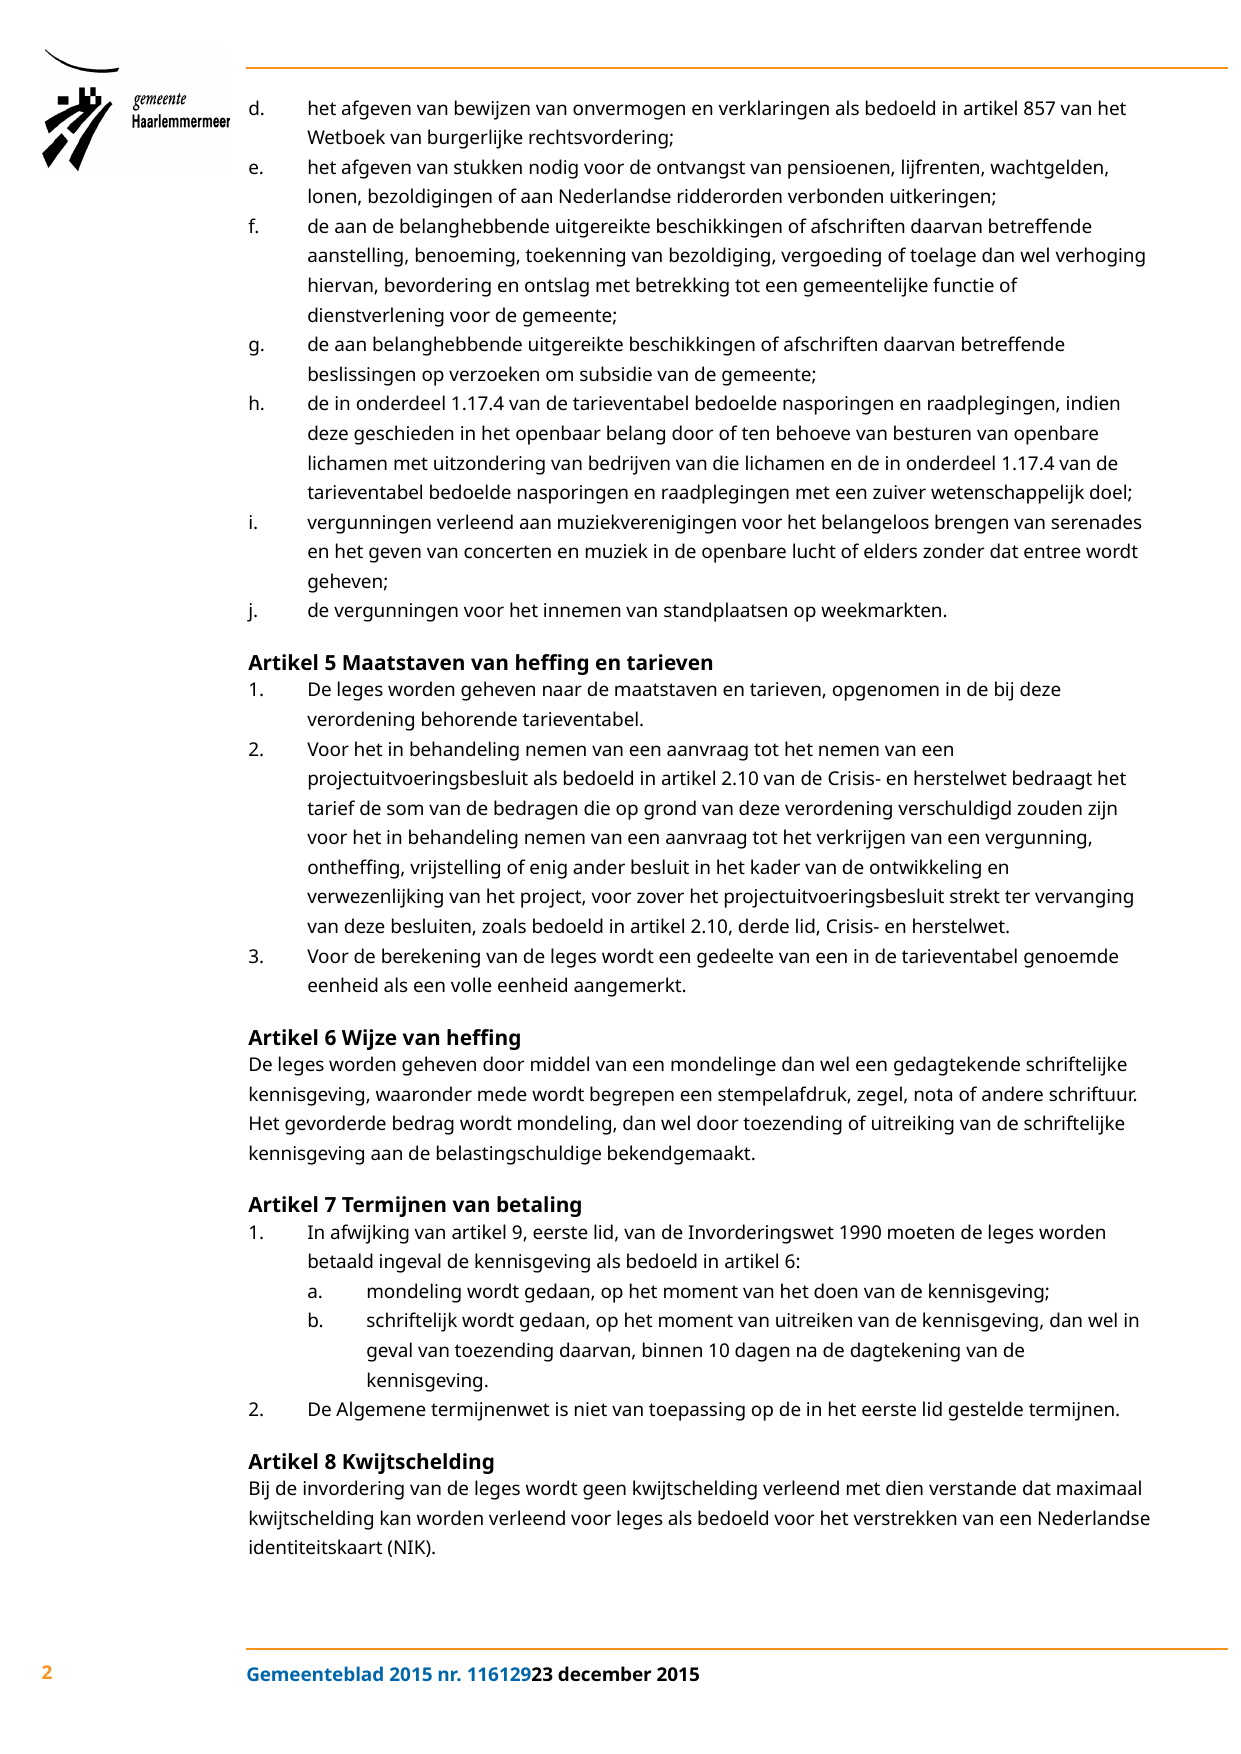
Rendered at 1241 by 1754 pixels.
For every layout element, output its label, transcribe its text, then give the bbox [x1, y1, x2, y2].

list de in onderdeel 1.17.4 van de tarieventabel bedoelde nasporingen en raadplegingen, indien deze geschieden in het openbaar belang door of ten behoeve van besturen van openbare lichamen met uitzondering van bedrijven van die lichamen en de in onderdeel 1.17.4 van de tarieventabel bedoelde nasporingen en raadplegingen met een zuiver wetenschappelijk doel; [248, 391, 1152, 505]
list In afwijking van artikel 9, eerste lid, van de Invorderingswet 1990 moeten de leges worden betaald ingeval de kennisgeving als bedoeld in artikel 6: [248, 1219, 1152, 1274]
text Artikel 5 Maatstaven van heffing en tarieven [248, 648, 1152, 677]
list het afgeven van stukken nodig voor de ontvangst van pensioenen, lijfrenten, wachtgelden, lonen, bezoldigingen of aan Nederlandse ridderorden verbonden uitkeringen; [248, 154, 1152, 209]
list Voor het in behandeling nemen van een aanvraag tot het nemen van een projectuitvoeringsbesluit als bedoeld in artikel 2.10 van de Crisis- en herstelwet bedraagt het tarief de som van de bedragen die op grond van deze verordening verschuldigd zouden zijn voor het in behandeling nemen van een aanvraag tot het verkrijgen van een vergunning, ontheffing, vrijstelling of enig ander besluit in het kader van de ontwikkeling en verwezenlijking van het project, voor zover het projectuitvoeringsbesluit strekt ter vervanging van deze besluiten, zoals bedoeld in artikel 2.10, derde lid, Crisis- en herstelwet. [248, 736, 1152, 939]
list De Algemene termijnenwet is niet van toepassing op de in het eerste lid gestelde termijnen. [248, 1396, 1152, 1422]
list Voor de berekening van de leges wordt een gedeelte van een in de tarieventabel genoemde eenheid als een volle eenheid aangemerkt. [248, 943, 1152, 998]
text Bij de invordering van de leges wordt geen kwijtschelding verleend met dien verstande dat maximaal kwijtschelding kan worden verleend voor leges als bedoeld voor het verstrekken van een Nederlandse identiteitskaart (NIK). [248, 1475, 1152, 1560]
list de vergunningen voor het innemen van standplaatsen op weekmarkten. [248, 598, 1152, 623]
list vergunningen verleend aan muziekverenigingen voor het belangeloos brengen van serenades en het geven van concerten en muziek in de openbare lucht of elders zonder dat entree wordt geheven; [248, 509, 1152, 594]
list De leges worden geheven naar de maatstaven en tarieven, opgenomen in de bij deze verordening behorende tarieventabel. [248, 677, 1152, 732]
list de aan belanghebbende uitgereikte beschikkingen of afschriften daarvan betreffende beslissingen op verzoeken om subsidie van de gemeente; [248, 331, 1152, 387]
list het afgeven van bewijzen van onvermogen en verklaringen als bedoeld in artikel 857 van het Wetboek van burgerlijke rechtsvordering; [248, 95, 1152, 150]
text Artikel 6 Wijze van heffing [248, 1023, 1152, 1051]
text De leges worden geheven door middel van een mondelinge dan wel een gedagtekende schriftelijke kennisgeving, waaronder mede wordt begrepen een stempelafdruk, zegel, nota of andere schriftuur. Het gevorderde bedrag wordt mondeling, dan wel door toezending of uitreiking van de schriftelijke kennisgeving aan de belastingschuldige bekendgemaakt. [248, 1051, 1152, 1166]
picture [41, 47, 231, 172]
text Artikel 8 Kwijtschelding [248, 1447, 1152, 1475]
list schriftelijk wordt gedaan, op het moment van uitreiken van de kennisgeving, dan wel in geval van toezending daarvan, binnen 10 dagen na de dagtekening van de kennisgeving. [307, 1308, 1152, 1392]
list de aan de belanghebbende uitgereikte beschikkingen of afschriften daarvan betreffende aanstelling, benoeming, toekenning van bezoldiging, vergoeding of toelage dan wel verhoging hiervan, bevordering en ontslag met betrekking tot een gemeentelijke functie of dienstverlening voor de gemeente; [248, 213, 1152, 328]
text Artikel 7 Termijnen van betaling [248, 1190, 1152, 1219]
list mondeling wordt gedaan, op het moment van het doen van de kennisgeving; [307, 1278, 1152, 1304]
